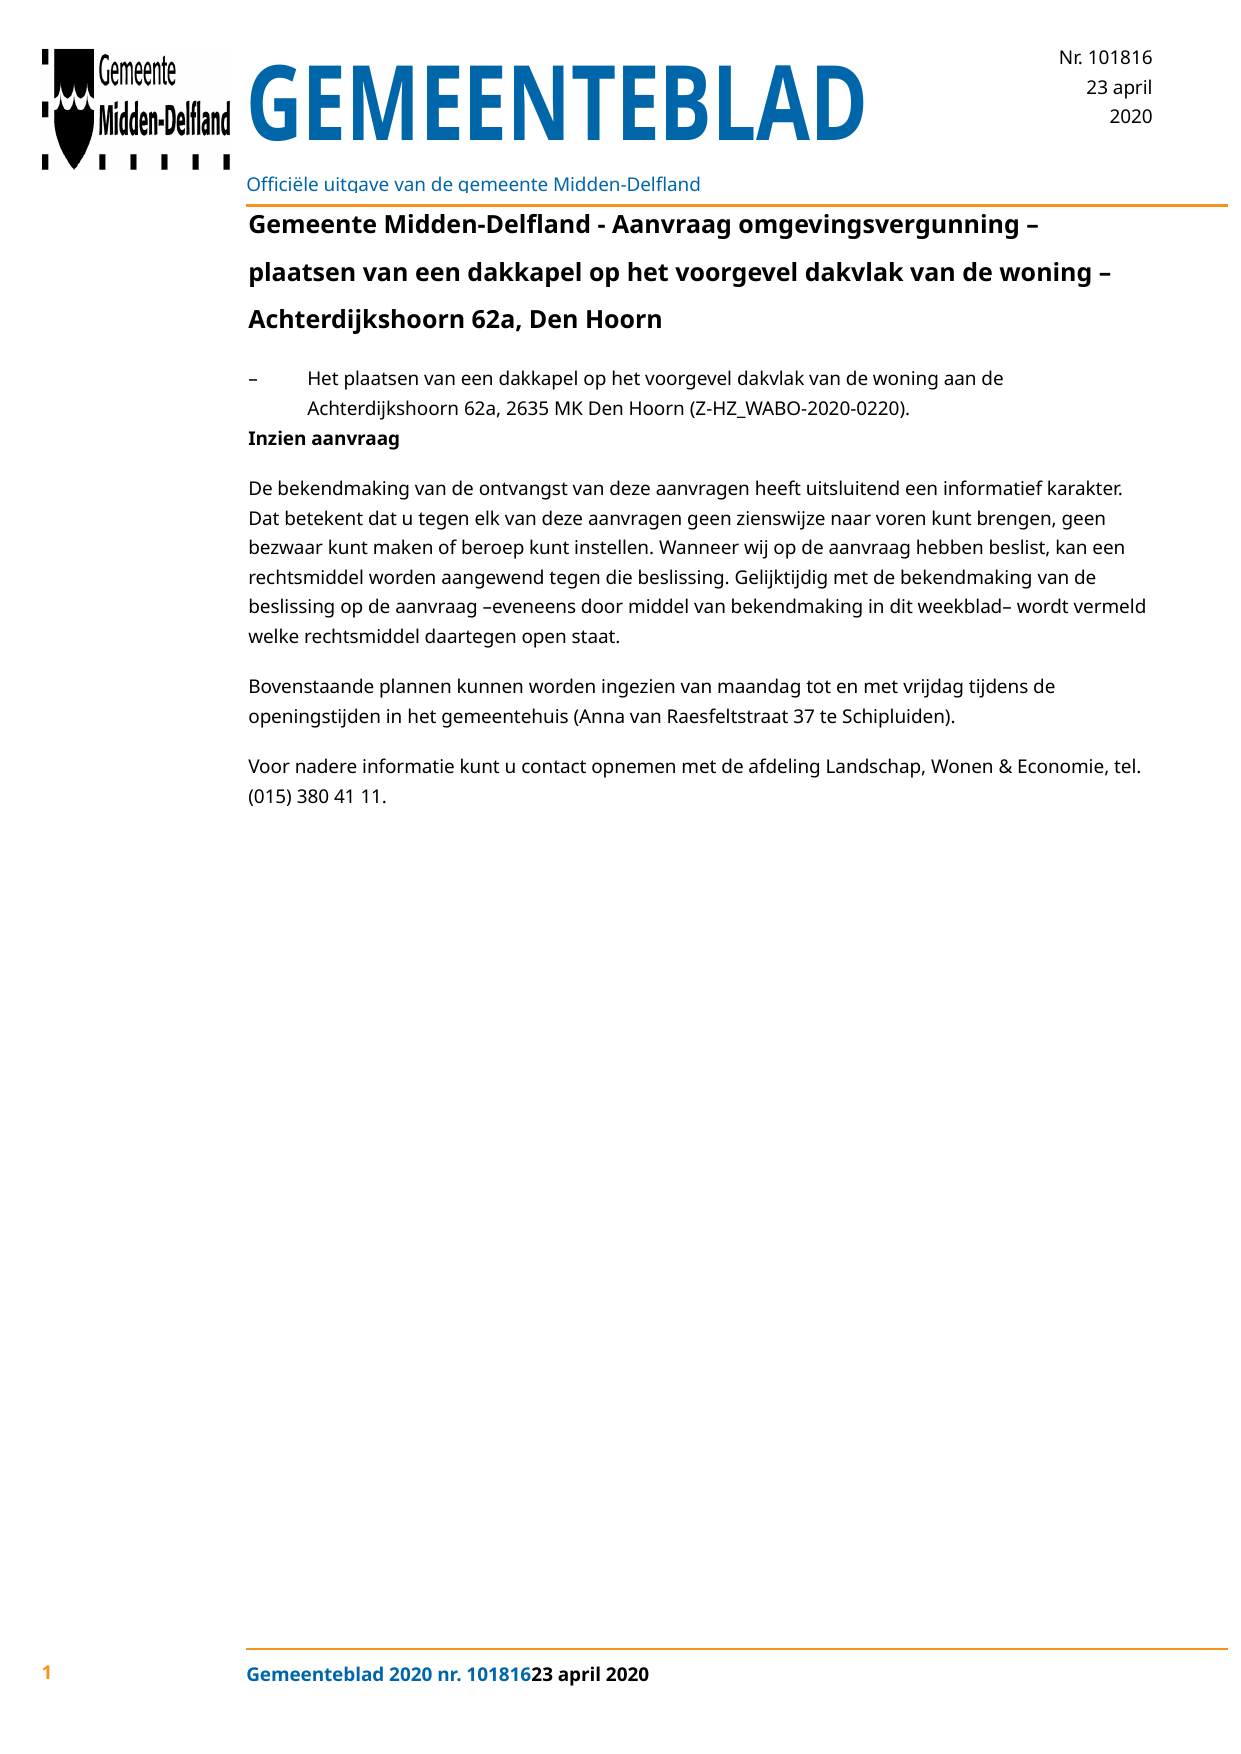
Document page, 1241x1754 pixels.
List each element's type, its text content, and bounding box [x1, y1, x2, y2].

text Bovenstaande plannen kunnen worden ingezien van maandag tot en met vrijdag tijdens de openingstijden in het gemeentehuis (Anna van Raesfeltstraat 37 te Schipluiden). [248, 673, 1152, 729]
text De bekendmaking van de ontvangst van deze aanvragen heeft uitsluitend een informatief karakter. Dat betekent dat u tegen elk van deze aanvragen geen zienswijze naar voren kunt brengen, geen bezwaar kunt maken of beroep kunt instellen. Wanneer wij op de aanvraag hebben beslist, kan een rechtsmiddel worden aangewend tegen die beslissing. Gelijktijdig met de bekendmaking van de beslissing op de aanvraag –eveneens door middel van bekendmaking in dit weekblad– wordt vermeld welke rechtsmiddel daartegen open staat. [248, 475, 1152, 649]
text Inzien aanvraag [248, 425, 1152, 450]
list Het plaatsen van een dakkapel op het voorgevel dakvlak van de woning aan de Achterdijkshoorn 62a, 2635 MK Den Hoorn (Z-HZ_WABO-2020-0220). [248, 366, 1152, 421]
text Voor nadere informatie kunt u contact opnemen met de afdeling Landschap, Wonen & Economie, tel. (015) 380 41 11. [248, 753, 1152, 809]
text Gemeente Midden-Delfland - Aanvraag omgevingsvergunning – plaatsen van een dakkapel op het voorgevel dakvlak van de woning – Achterdijkshoorn 62a, Den Hoorn [248, 207, 1152, 336]
picture [41, 47, 231, 172]
